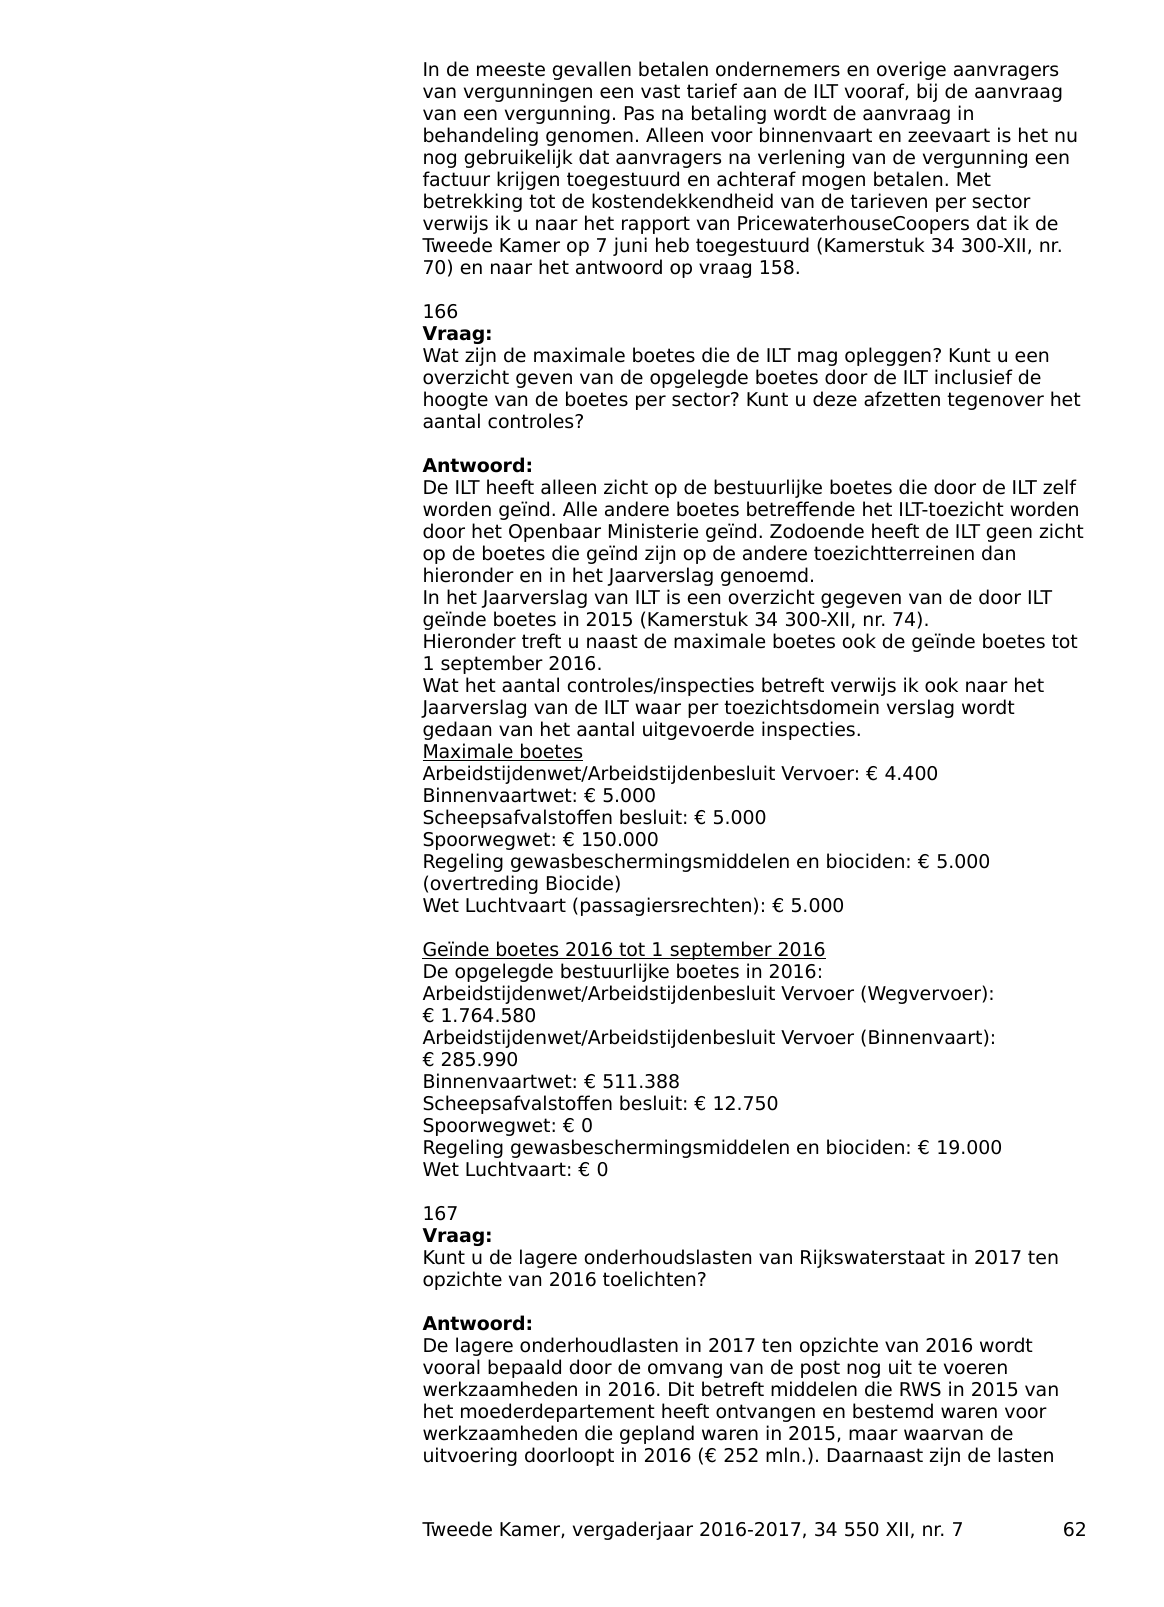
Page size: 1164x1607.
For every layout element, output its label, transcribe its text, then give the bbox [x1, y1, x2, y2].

text In de meeste gevallen betalen ondernemers en overige aanvragers van vergunningen een vast tarief aan de ILT vooraf, bij de aanvraag van een vergunning. Pas na betaling wordt de aanvraag in behandeling genomen. Alleen voor binnenvaart en zeevaart is het nu nog gebruikelijk dat aanvragers na verlening van de vergunning een factuur krijgen toegestuurd en achteraf mogen betalen. Met betrekking tot de kostendekkendheid van de tarieven per sector verwijs ik u naar het rapport van PricewaterhouseCoopers dat ik de Tweede Kamer op 7 juni heb toegestuurd (Kamerstuk 34 300-XII, nr. 70) en naar het antwoord op vraag 158. [422, 59, 1087, 279]
text Wat het aantal controles/inspecties betreft verwijs ik ook naar het Jaarverslag van de ILT waar per toezichtsdomein verslag wordt gedaan van het aantal uitgevoerde inspecties. [422, 675, 1087, 741]
text Kunt u de lagere onderhoudslasten van Rijkswaterstaat in 2017 ten opzichte van 2016 toelichten? [422, 1247, 1087, 1291]
text 167 [422, 1203, 1087, 1225]
text Wat zijn de maximale boetes die de ILT mag opleggen? Kunt u een overzicht geven van de opgelegde boetes door de ILT inclusief de hoogte van de boetes per sector? Kunt u deze afzetten tegenover het aantal controles? [422, 345, 1087, 433]
text Arbeidstijdenwet/Arbeidstijdenbesluit Vervoer: € 4.400 [422, 763, 1087, 785]
text In het Jaarverslag van ILT is een overzicht gegeven van de door ILT geïnde boetes in 2015 (Kamerstuk 34 300-XII, nr. 74). [422, 587, 1087, 631]
text Maximale boetes [422, 741, 1087, 763]
text Scheepsafvalstoffen besluit: € 5.000 [422, 807, 1087, 829]
text Spoorwegwet: € 0 [422, 1115, 1087, 1137]
text Antwoord: [422, 455, 1087, 477]
text Antwoord: [422, 1313, 1087, 1335]
text Binnenvaartwet: € 5.000 [422, 785, 1087, 807]
text Hieronder treft u naast de maximale boetes ook de geïnde boetes tot 1 september 2016. [422, 631, 1087, 675]
text Binnenvaartwet: € 511.388 [422, 1071, 1087, 1093]
text Vraag: [422, 1225, 1087, 1247]
text Arbeidstijdenwet/Arbeidstijdenbesluit Vervoer (Wegvervoer): € 1.764.580 [422, 983, 1087, 1027]
text De opgelegde bestuurlijke boetes in 2016: [422, 961, 1087, 983]
text Regeling gewasbeschermingsmiddelen en biociden: € 19.000 [422, 1137, 1087, 1159]
text Spoorwegwet: € 150.000 [422, 829, 1087, 851]
text 166 [422, 301, 1087, 323]
text Geïnde boetes 2016 tot 1 september 2016 [422, 939, 1087, 961]
text Regeling gewasbeschermingsmiddelen en biociden: € 5.000 (overtreding Biocide) [422, 851, 1087, 895]
text Scheepsafvalstoffen besluit: € 12.750 [422, 1093, 1087, 1115]
text De lagere onderhoudlasten in 2017 ten opzichte van 2016 wordt vooral bepaald door de omvang van de post nog uit te voeren werkzaamheden in 2016. Dit betreft middelen die RWS in 2015 van het moederdepartement heeft ontvangen en bestemd waren voor werkzaamheden die gepland waren in 2015, maar waarvan de uitvoering doorloopt in 2016 (€ 252 mln.). Daarnaast zijn de lasten [422, 1335, 1087, 1467]
text Wet Luchtvaart (passagiersrechten): € 5.000 [422, 895, 1087, 917]
text De ILT heeft alleen zicht op de bestuurlijke boetes die door de ILT zelf worden geïnd. Alle andere boetes betreffende het ILT-toezicht worden door het Openbaar Ministerie geïnd. Zodoende heeft de ILT geen zicht op de boetes die geïnd zijn op de andere toezichtterreinen dan hieronder en in het Jaarverslag genoemd. [422, 477, 1087, 587]
text Arbeidstijdenwet/Arbeidstijdenbesluit Vervoer (Binnenvaart): € 285.990 [422, 1027, 1087, 1071]
text Wet Luchtvaart: € 0 [422, 1159, 1087, 1181]
text Vraag: [422, 323, 1087, 345]
